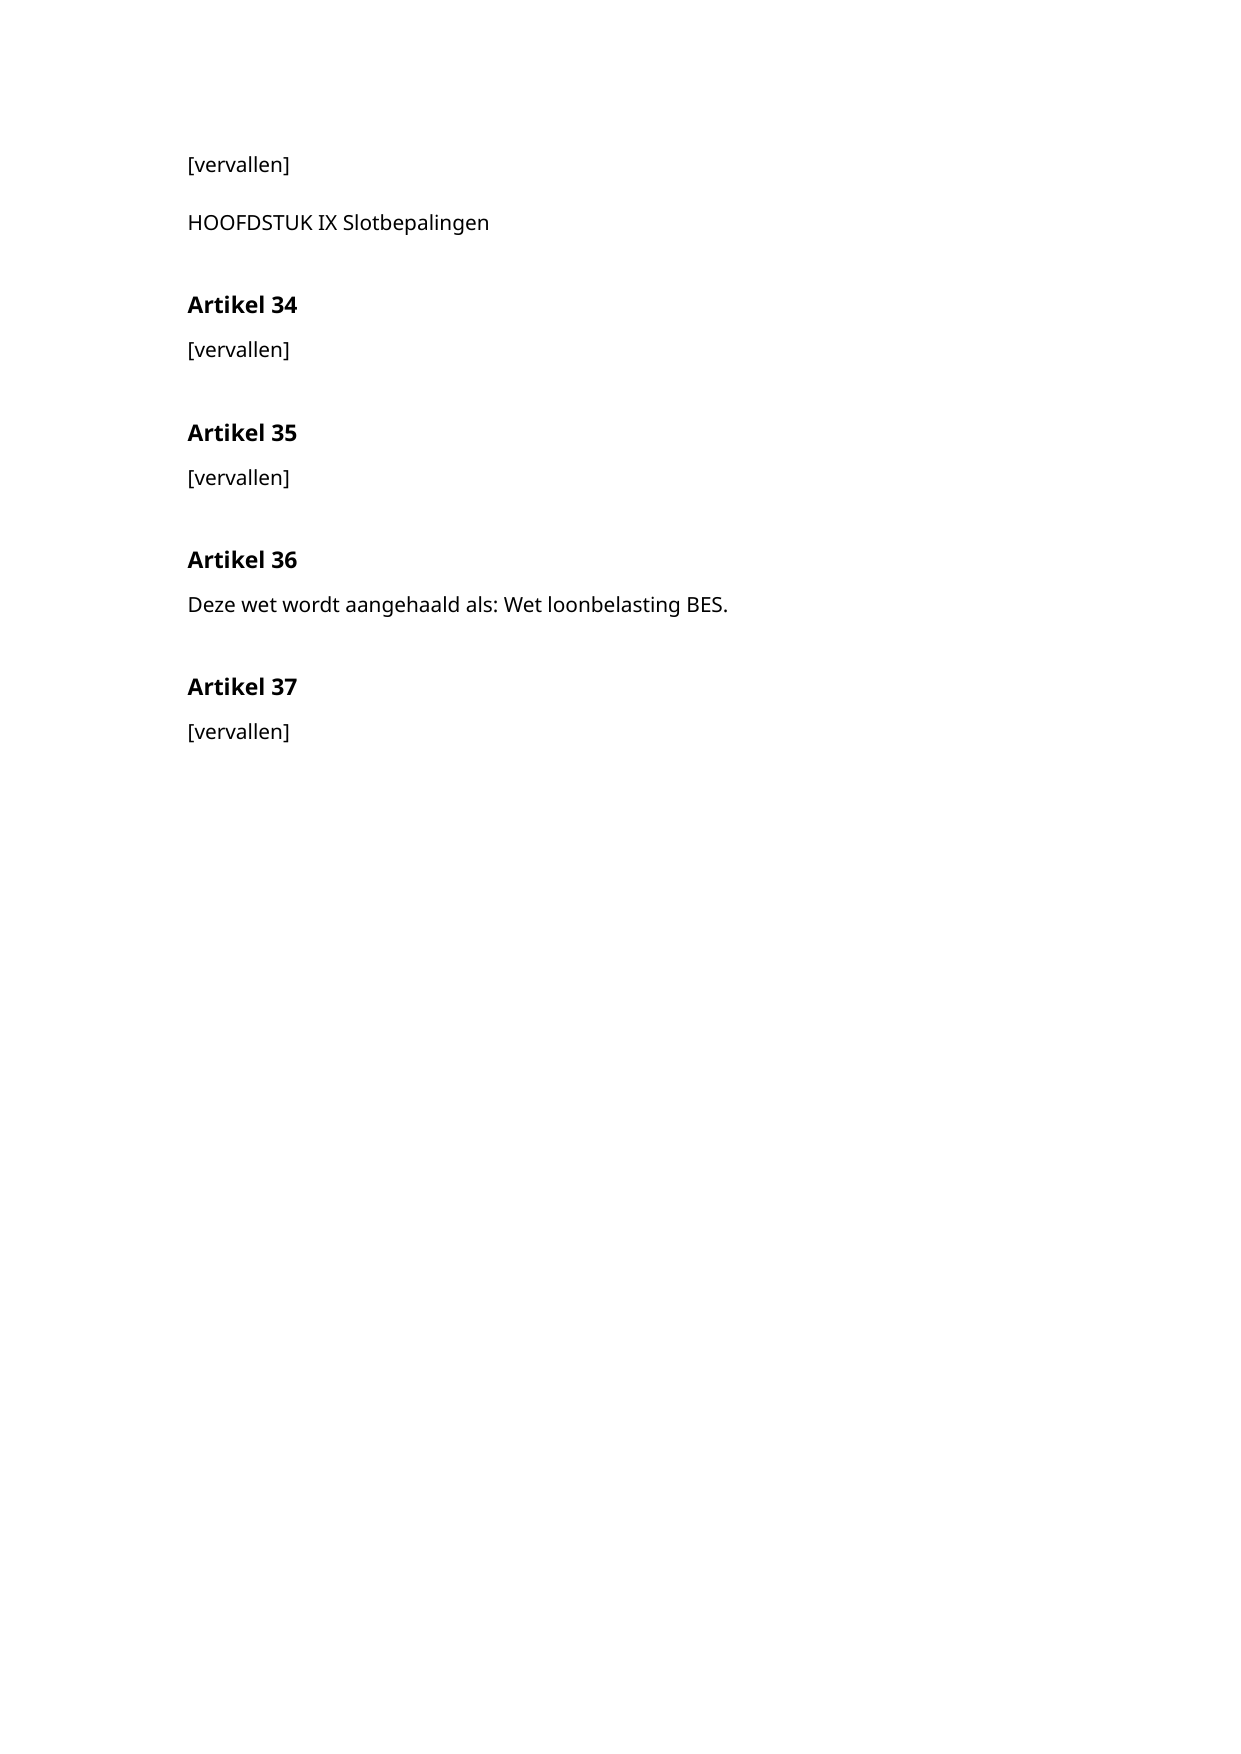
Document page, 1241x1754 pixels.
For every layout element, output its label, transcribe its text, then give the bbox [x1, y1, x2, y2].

text [vervallen] [187, 150, 1053, 178]
subtitle Artikel 34 [187, 289, 1053, 321]
text [vervallen] [187, 717, 1053, 746]
text Deze wet wordt aangehaald als: Wet loonbelasting BES. [187, 590, 1053, 618]
subtitle HOOFDSTUK IX Slotbepalingen [187, 208, 1053, 237]
subtitle Artikel 37 [187, 671, 1053, 702]
text [vervallen] [187, 336, 1053, 364]
subtitle Artikel 36 [187, 544, 1053, 575]
subtitle Artikel 35 [187, 417, 1053, 448]
text [vervallen] [187, 463, 1053, 491]
